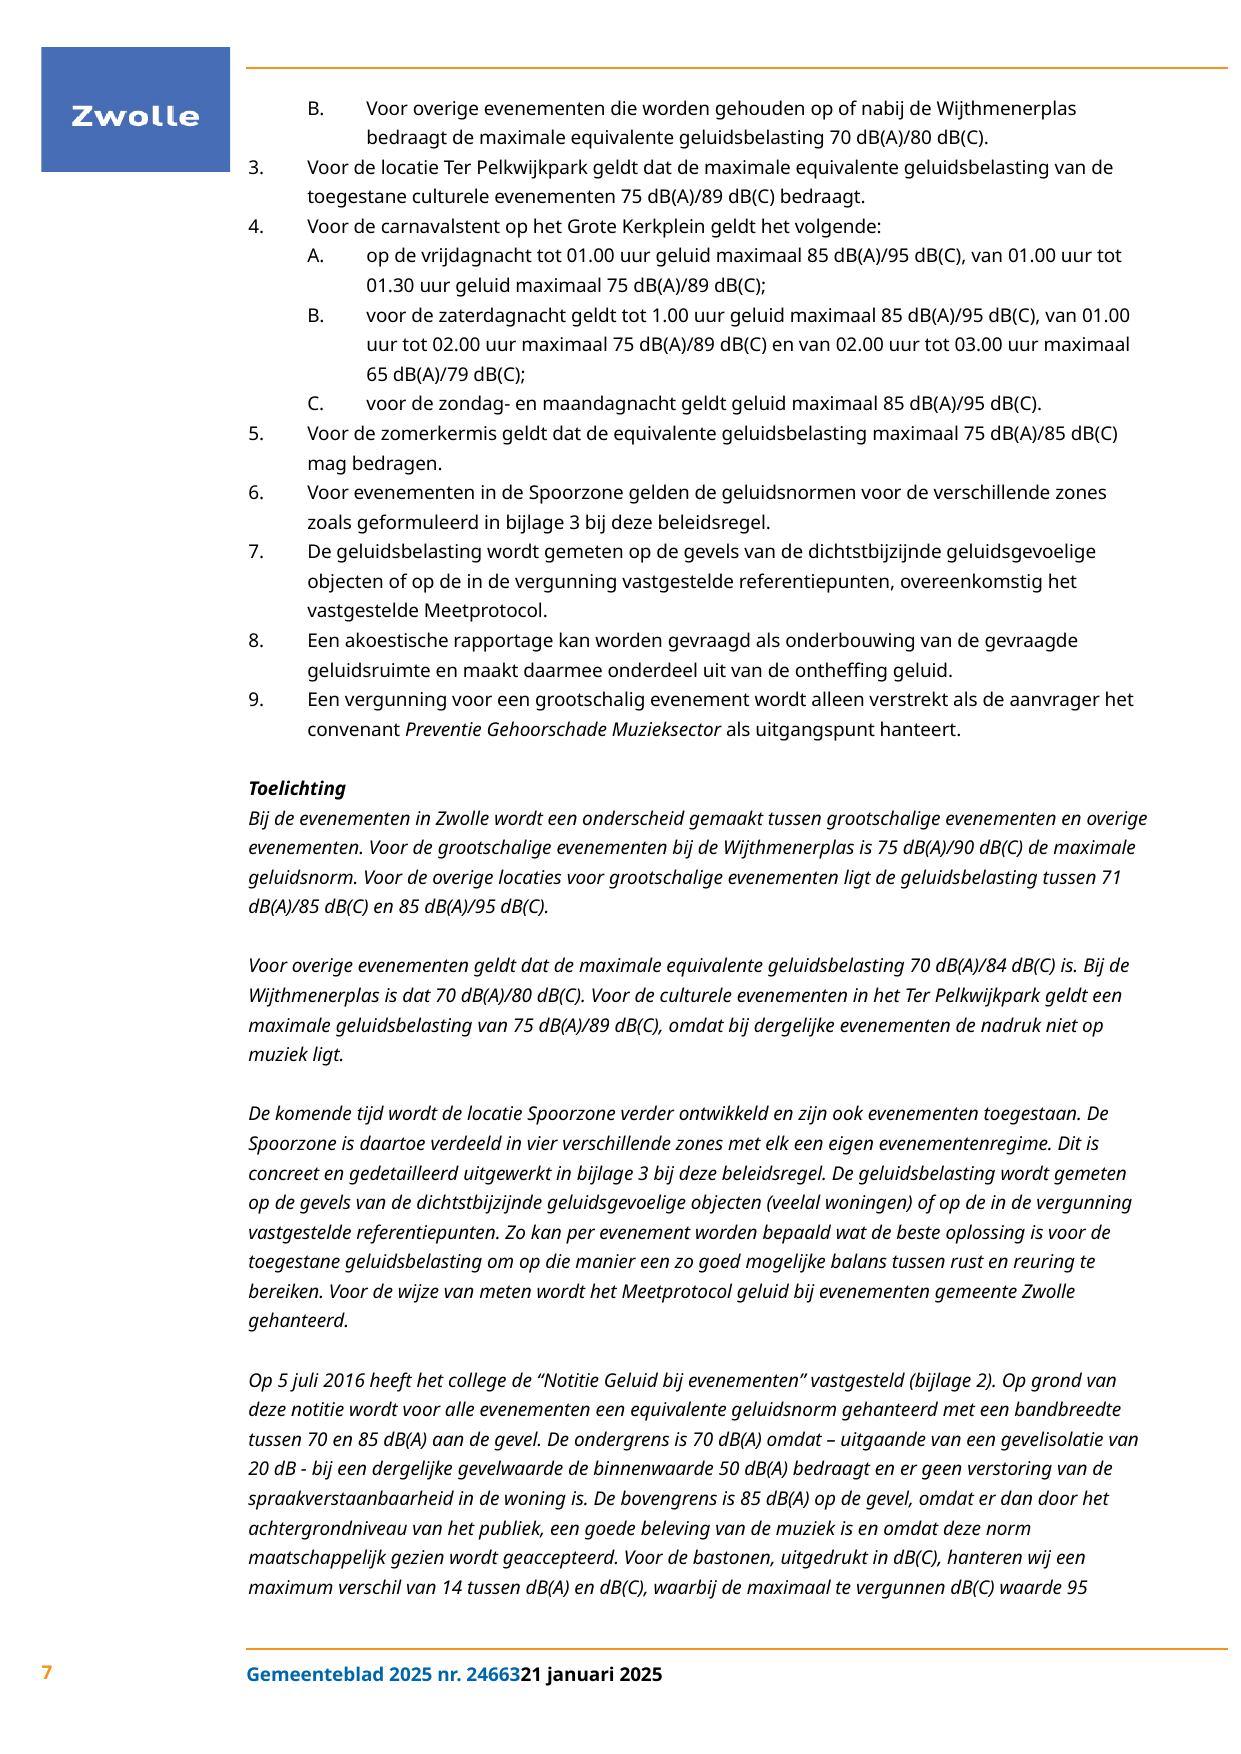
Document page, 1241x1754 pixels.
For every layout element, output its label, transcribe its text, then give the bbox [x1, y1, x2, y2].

list voor de zaterdagnacht geldt tot 1.00 uur geluid maximaal 85 dB(A)/95 dB(C), van 01.00 uur tot 02.00 uur maximaal 75 dB(A)/89 dB(C) en van 02.00 uur tot 03.00 uur maximaal 65 dB(A)/79 dB(C); [307, 302, 1152, 387]
list Voor de zomerkermis geldt dat de equivalente geluidsbelasting maximaal 75 dB(A)/85 dB(C) mag bedragen. [248, 420, 1152, 476]
list Voor overige evenementen die worden gehouden op of nabij de Wijthmenerplas bedraagt de maximale equivalente geluidsbelasting 70 dB(A)/80 dB(C). [307, 95, 1152, 150]
text Op 5 juli 2016 heeft het college de “Notitie Geluid bij evenementen” vastgesteld (bijlage 2). Op grond van deze notitie wordt voor alle evenementen een equivalente geluidsnorm gehanteerd met een bandbreedte tussen 70 en 85 dB(A) aan de gevel. De ondergrens is 70 dB(A) omdat – uitgaande van een gevelisolatie van 20 dB - bij een dergelijke gevelwaarde de binnenwaarde 50 dB(A) bedraagt en er geen verstoring van de spraakverstaanbaarheid in de woning is. De bovengrens is 85 dB(A) op de gevel, omdat er dan door het achtergrondniveau van het publiek, een goede beleving van de muziek is en omdat deze norm maatschappelijk gezien wordt geaccepteerd. Voor de bastonen, uitgedrukt in dB(C), hanteren wij een maximum verschil van 14 tussen dB(A) en dB(C), waarbij de maximaal te vergunnen dB(C) waarde 95 [248, 1367, 1152, 1600]
list Voor de carnavalstent op het Grote Kerkplein geldt het volgende: [248, 213, 1152, 239]
text Toelichting [248, 775, 1152, 801]
text De komende tijd wordt de locatie Spoorzone verder ontwikkeld en zijn ook evenementen toegestaan. De Spoorzone is daartoe verdeeld in vier verschillende zones met elk een eigen evenementenregime. Dit is concreet en gedetailleerd uitgewerkt in bijlage 3 bij deze beleidsregel. De geluidsbelasting wordt gemeten op de gevels van de dichtstbijzijnde geluidsgevoelige objecten (veelal woningen) of op de in de vergunning vastgestelde referentiepunten. Zo kan per evenement worden bepaald wat de beste oplossing is voor de toegestane geluidsbelasting om op die manier een zo goed mogelijke balans tussen rust en reuring te bereiken. Voor de wijze van meten wordt het Meetprotocol geluid bij evenementen gemeente Zwolle gehanteerd. [248, 1101, 1152, 1333]
list voor de zondag- en maandagnacht geldt geluid maximaal 85 dB(A)/95 dB(C). [307, 391, 1152, 416]
text Bij de evenementen in Zwolle wordt een onderscheid gemaakt tussen grootschalige evenementen en overige evenementen. Voor de grootschalige evenementen bij de Wijthmenerplas is 75 dB(A)/90 dB(C) de maximale geluidsnorm. Voor de overige locaties voor grootschalige evenementen ligt de geluidsbelasting tussen 71 dB(A)/85 dB(C) en 85 dB(A)/95 dB(C). [248, 805, 1152, 919]
list Voor evenementen in de Spoorzone gelden de geluidsnormen voor de verschillende zones zoals geformuleerd in bijlage 3 bij deze beleidsregel. [248, 479, 1152, 535]
list De geluidsbelasting wordt gemeten op de gevels van de dichtstbijzijnde geluidsgevoelige objecten of op de in de vergunning vastgestelde referentiepunten, overeenkomstig het vastgestelde Meetprotocol. [248, 538, 1152, 623]
list Een vergunning voor een grootschalig evenement wordt alleen verstrekt als de aanvrager het convenant Preventie Gehoorschade Muzieksector als uitgangspunt hanteert. [248, 686, 1152, 742]
text Voor overige evenementen geldt dat de maximale equivalente geluidsbelasting 70 dB(A)/84 dB(C) is. Bij de Wijthmenerplas is dat 70 dB(A)/80 dB(C). Voor de culturele evenementen in het Ter Pelkwijkpark geldt een maximale geluidsbelasting van 75 dB(A)/89 dB(C), omdat bij dergelijke evenementen de nadruk niet op muziek ligt. [248, 953, 1152, 1067]
list op de vrijdagnacht tot 01.00 uur geluid maximaal 85 dB(A)/95 dB(C), van 01.00 uur tot 01.30 uur geluid maximaal 75 dB(A)/89 dB(C); [307, 243, 1152, 298]
list Een akoestische rapportage kan worden gevraagd als onderbouwing van de gevraagde geluidsruimte en maakt daarmee onderdeel uit van de ontheffing geluid. [248, 627, 1152, 683]
list Voor de locatie Ter Pelkwijkpark geldt dat de maximale equivalente geluidsbelasting van de toegestane culturele evenementen 75 dB(A)/89 dB(C) bedraagt. [248, 154, 1152, 209]
picture [41, 47, 231, 172]
